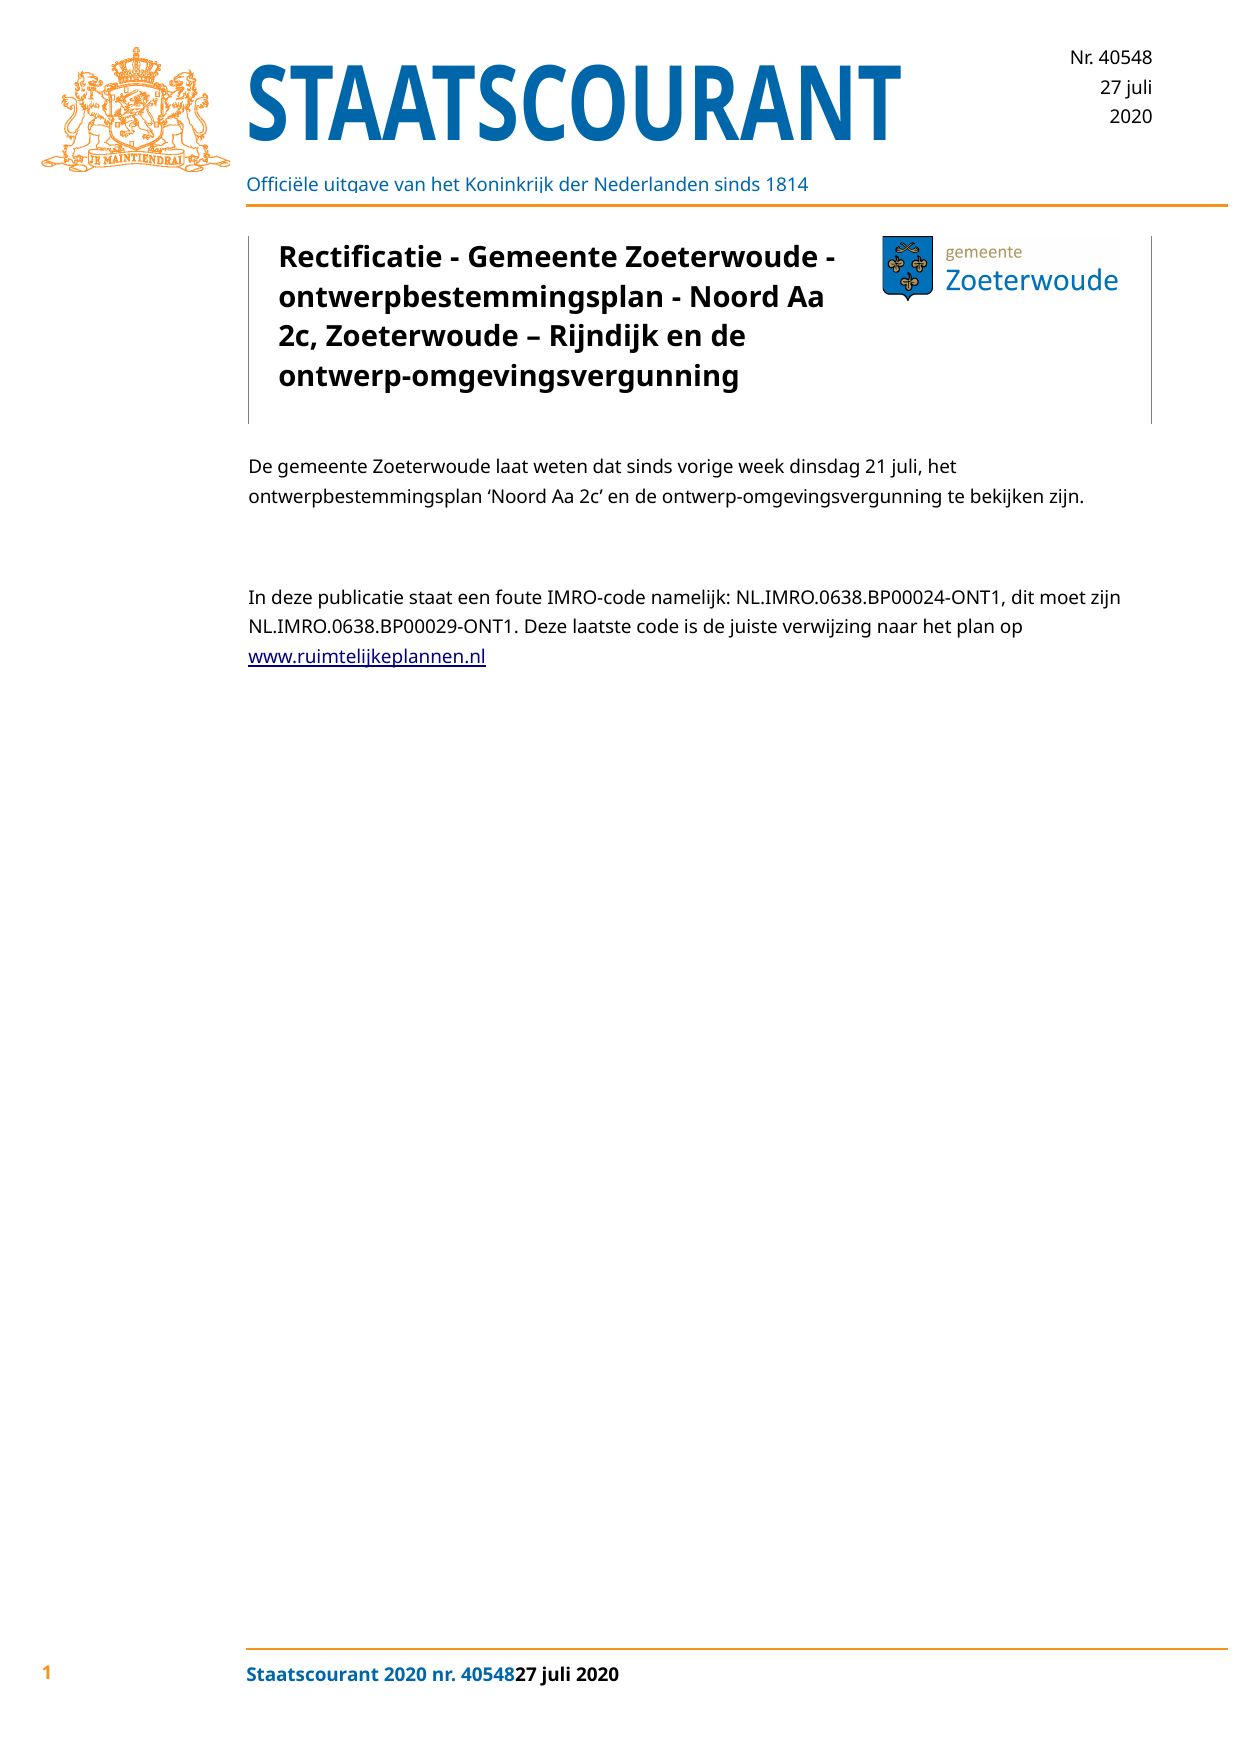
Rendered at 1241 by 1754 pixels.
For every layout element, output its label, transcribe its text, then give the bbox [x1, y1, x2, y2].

text De gemeente Zoeterwoude laat weten dat sinds vorige week dinsdag 21 juli, het ontwerpbestemmingsplan ‘Noord Aa 2c’ en de ontwerp-omgevingsvergunning te bekijken zijn. [248, 454, 1152, 509]
table_header [850, 236, 1151, 424]
text In deze publicatie staat een foute IMRO-code namelijk: NL.IMRO.0638.BP00024-ONT1, dit moet zijn NL.IMRO.0638.BP00029-ONT1. Deze laatste code is de juiste verwijzing naar het plan op www.ruimtelijkeplannen.nl [248, 584, 1152, 669]
picture [41, 47, 231, 172]
table_header Rectificatie - Gemeente Zoeterwoude - ontwerpbestemmingsplan - Noord Aa 2c, Zoeterwoude – Rijndijk en de ontwerp-omgevingsvergunning [249, 236, 850, 424]
picture [882, 236, 1119, 301]
